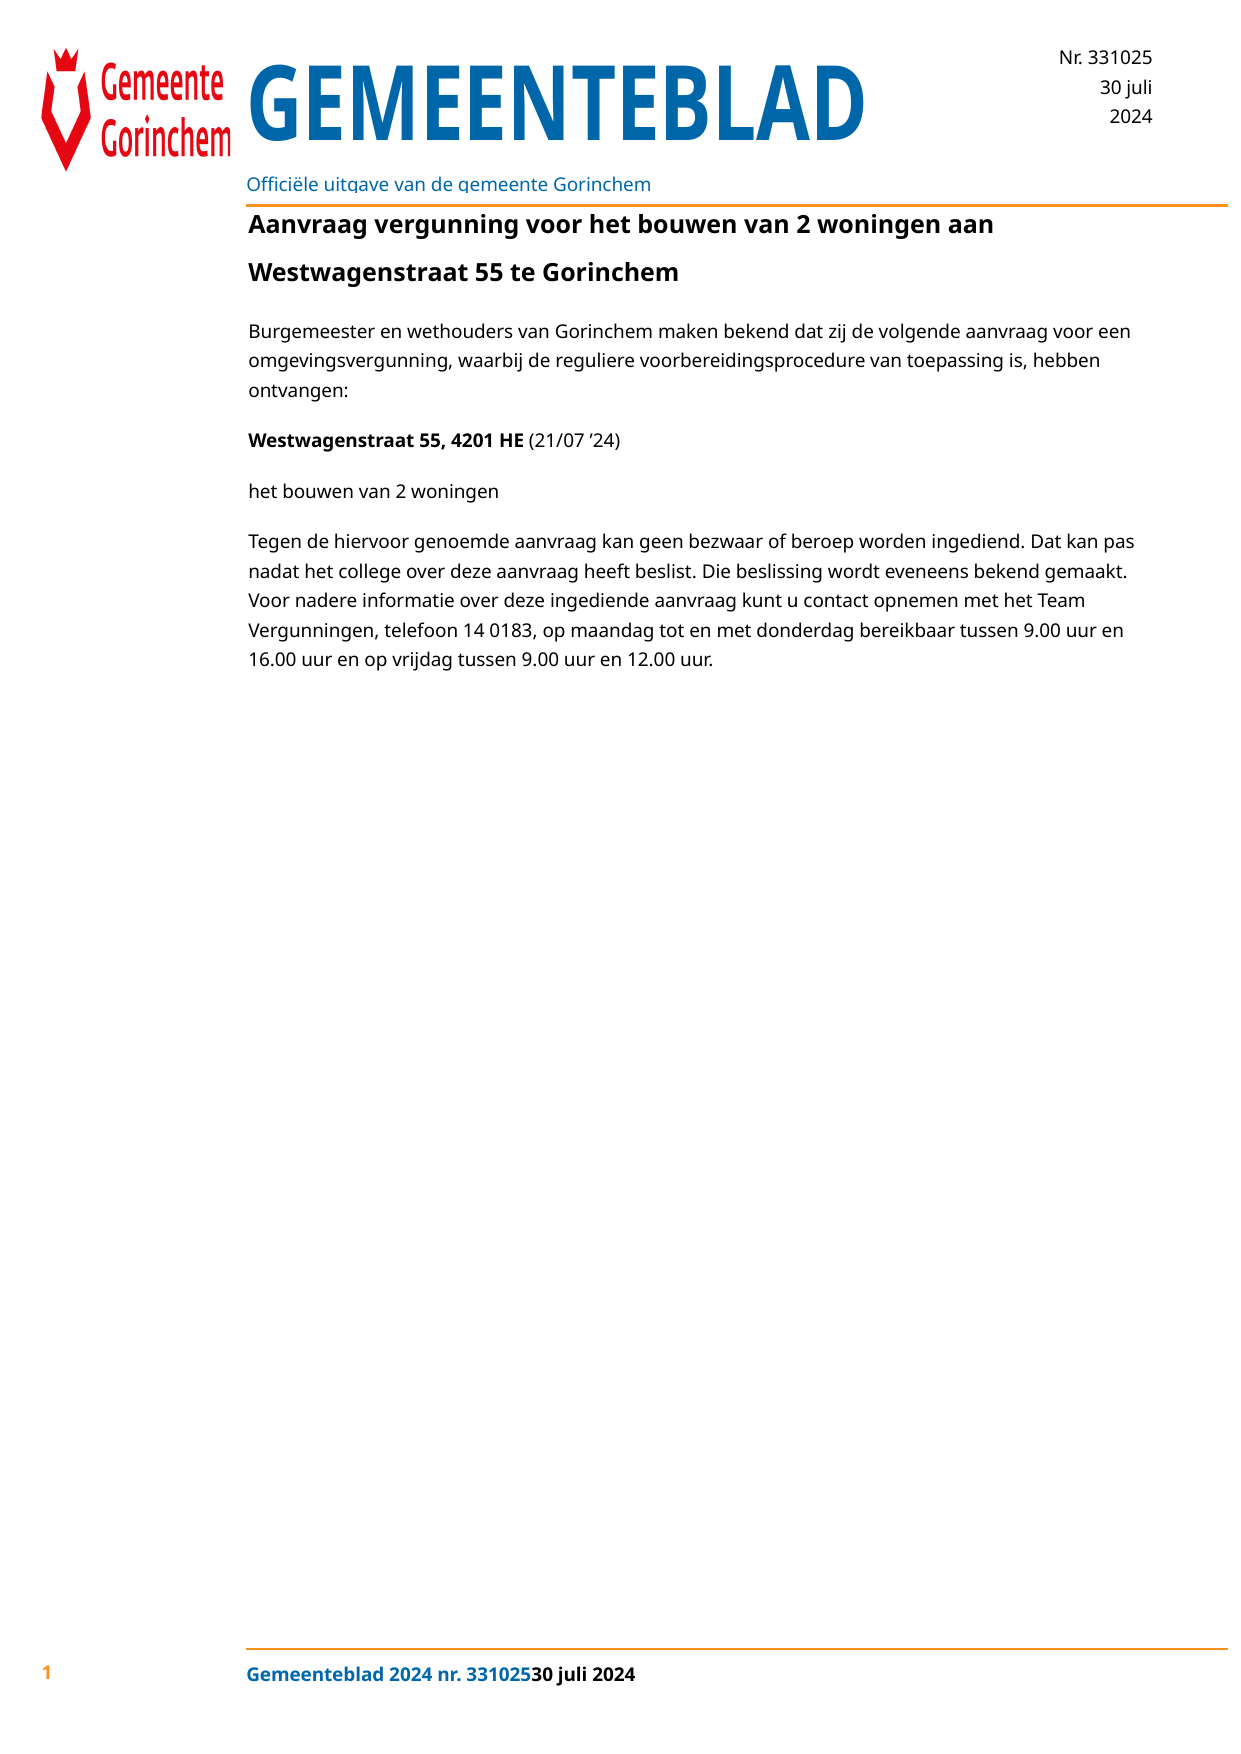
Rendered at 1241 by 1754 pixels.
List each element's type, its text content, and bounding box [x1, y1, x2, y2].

text Burgemeester en wethouders van Gorinchem maken bekend dat zij de volgende aanvraag voor een omgevingsvergunning, waarbij de reguliere voorbereidingsprocedure van toepassing is, hebben ontvangen: [248, 318, 1152, 403]
text Aanvraag vergunning voor het bouwen van 2 woningen aan Westwagenstraat 55 te Gorinchem [248, 207, 1152, 288]
text Tegen de hiervoor genoemde aanvraag kan geen bezwaar of beroep worden ingediend. Dat kan pas nadat het college over deze aanvraag heeft beslist. Die beslissing wordt eveneens bekend gemaakt. Voor nadere informatie over deze ingediende aanvraag kunt u contact opnemen met het Team Vergunningen, telefoon 14 0183, op maandag tot en met donderdag bereikbaar tussen 9.00 uur en 16.00 uur en op vrijdag tussen 9.00 uur en 12.00 uur. [248, 528, 1152, 672]
picture [41, 47, 231, 172]
text Westwagenstraat 55, 4201 HE (21/07 ’24) [248, 427, 1152, 453]
text het bouwen van 2 woningen [248, 478, 1152, 504]
